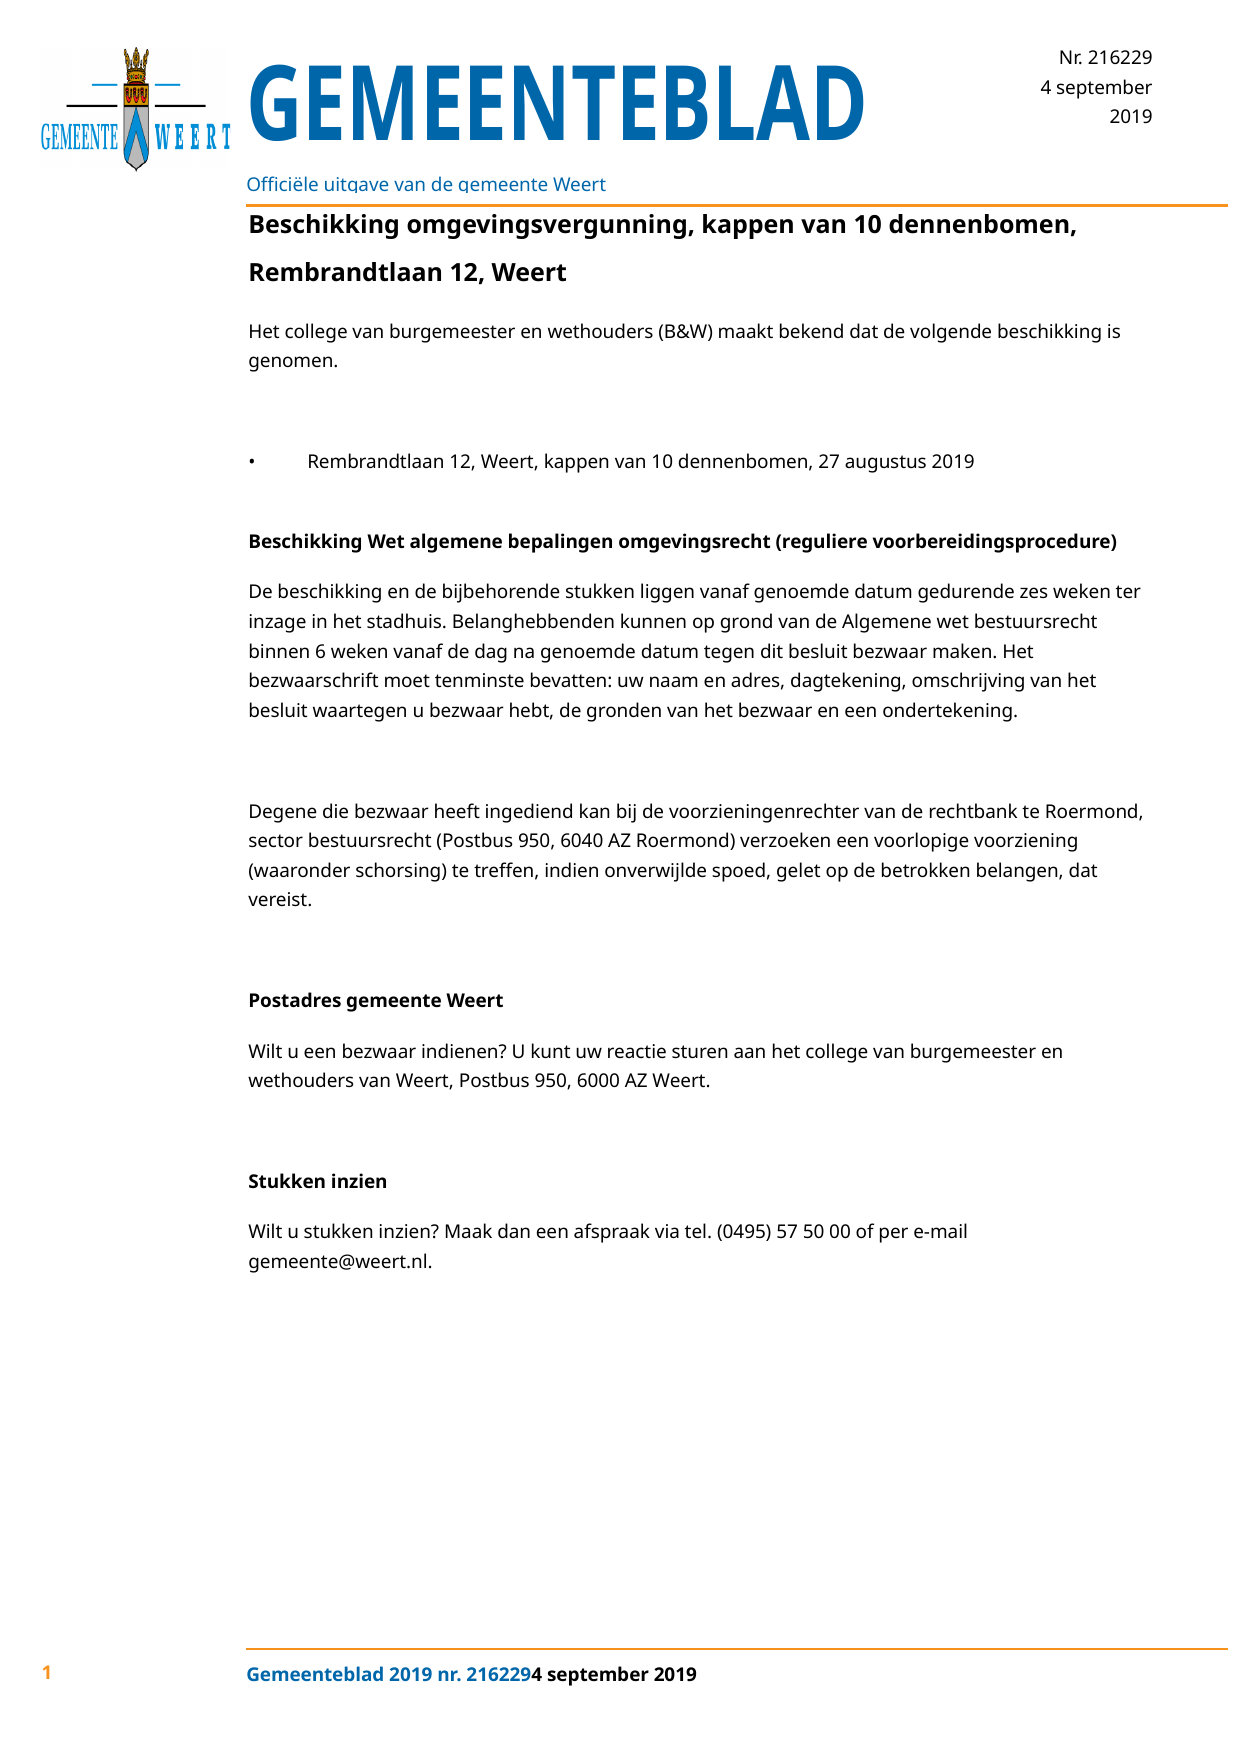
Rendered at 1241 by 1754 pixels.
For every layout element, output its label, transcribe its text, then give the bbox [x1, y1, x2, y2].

text Degene die bezwaar heeft ingediend kan bij de voorzieningenrechter van de rechtbank te Roermond, sector bestuursrecht (Postbus 950, 6040 AZ Roermond) verzoeken een voorlopige voorziening (waaronder schorsing) te treffen, indien onverwijlde spoed, gelet op de betrokken belangen, dat vereist. [248, 798, 1152, 912]
list Rembrandtlaan 12, Weert, kappen van 10 dennenbomen, 27 augustus 2019 [248, 448, 1152, 474]
text Postadres gemeente Weert [248, 987, 1152, 1013]
picture [41, 47, 231, 172]
text Wilt u stukken inzien? Maak dan een afspraak via tel. (0495) 57 50 00 of per e-mail gemeente@weert.nl. [248, 1219, 1152, 1274]
text De beschikking en de bijbehorende stukken liggen vanaf genoemde datum gedurende zes weken ter inzage in het stadhuis. Belanghebbenden kunnen op grond van de Algemene wet bestuursrecht binnen 6 weken vanaf de dag na genoemde datum tegen dit besluit bezwaar maken. Het bezwaarschrift moet tenminste bevatten: uw naam en adres, dagtekening, omschrijving van het besluit waartegen u bezwaar hebt, de gronden van het bezwaar en een ondertekening. [248, 579, 1152, 723]
text Beschikking omgevingsvergunning, kappen van 10 dennenbomen, Rembrandtlaan 12, Weert [248, 207, 1152, 288]
text Stukken inzien [248, 1168, 1152, 1194]
text Beschikking Wet algemene bepalingen omgevingsrecht (reguliere voorbereidingsprocedure) [248, 528, 1152, 554]
text Wilt u een bezwaar indienen? U kunt uw reactie sturen aan het college van burgemeester en wethouders van Weert, Postbus 950, 6000 AZ Weert. [248, 1038, 1152, 1093]
text Het college van burgemeester en wethouders (B&W) maakt bekend dat de volgende beschikking is genomen. [248, 318, 1152, 373]
